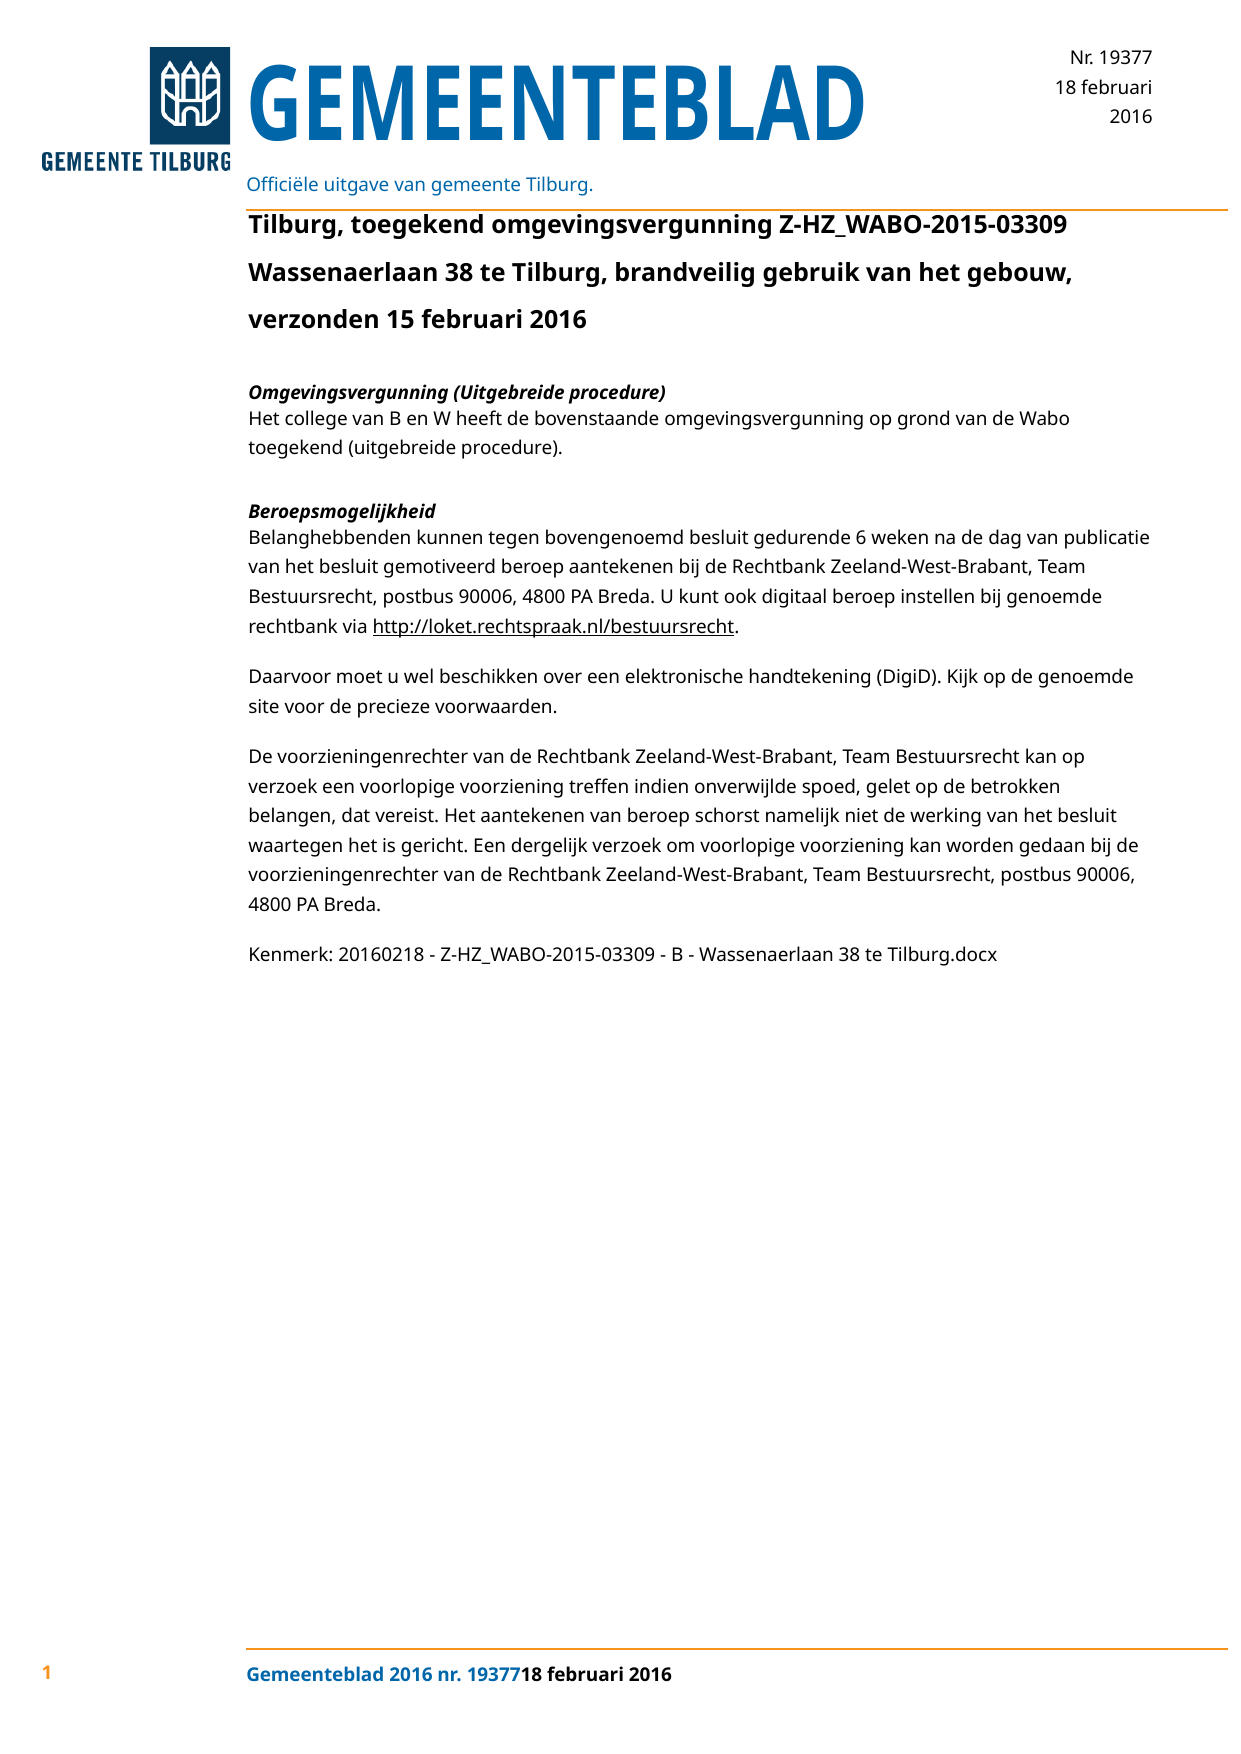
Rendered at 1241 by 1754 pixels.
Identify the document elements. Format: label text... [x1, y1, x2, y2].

text Het college van B en W heeft de bovenstaande omgevingsvergunning op grond van de Wabo toegekend (uitgebreide procedure). [248, 405, 1152, 460]
text Beroepsmogelijkheid [248, 498, 1152, 524]
text Kenmerk: 20160218 - Z-HZ_WABO-2015-03309 - B - Wassenaerlaan 38 te Tilburg.docx [248, 942, 1152, 967]
text Omgevingsvergunning (Uitgebreide procedure) [248, 379, 1152, 405]
text Tilburg, toegekend omgevingsvergunning Z-HZ_WABO-2015-03309 Wassenaerlaan 38 te Tilburg, brandveilig gebruik van het gebouw, verzonden 15 februari 2016 [248, 211, 1152, 336]
picture [41, 47, 231, 172]
text De voorzieningenrechter van de Rechtbank Zeeland-West-Brabant, Team Bestuursrecht kan op verzoek een voorlopige voorziening treffen indien onverwijlde spoed, gelet op de betrokken belangen, dat vereist. Het aantekenen van beroep schorst namelijk niet de werking van het besluit waartegen het is gericht. Een dergelijk verzoek om voorlopige voorziening kan worden gedaan bij de voorzieningenrechter van de Rechtbank Zeeland-West-Brabant, Team Bestuursrecht, postbus 90006, 4800 PA Breda. [248, 743, 1152, 917]
text Daarvoor moet u wel beschikken over een elektronische handtekening (DigiD). Kijk op de genoemde site voor de precieze voorwaarden. [248, 663, 1152, 718]
text Belanghebbenden kunnen tegen bovengenoemd besluit gedurende 6 weken na de dag van publicatie van het besluit gemotiveerd beroep aantekenen bij de Rechtbank Zeeland-West-Brabant, Team Bestuursrecht, postbus 90006, 4800 PA Breda. U kunt ook digitaal beroep instellen bij genoemde rechtbank via http://loket.rechtspraak.nl/bestuursrecht. [248, 524, 1152, 638]
